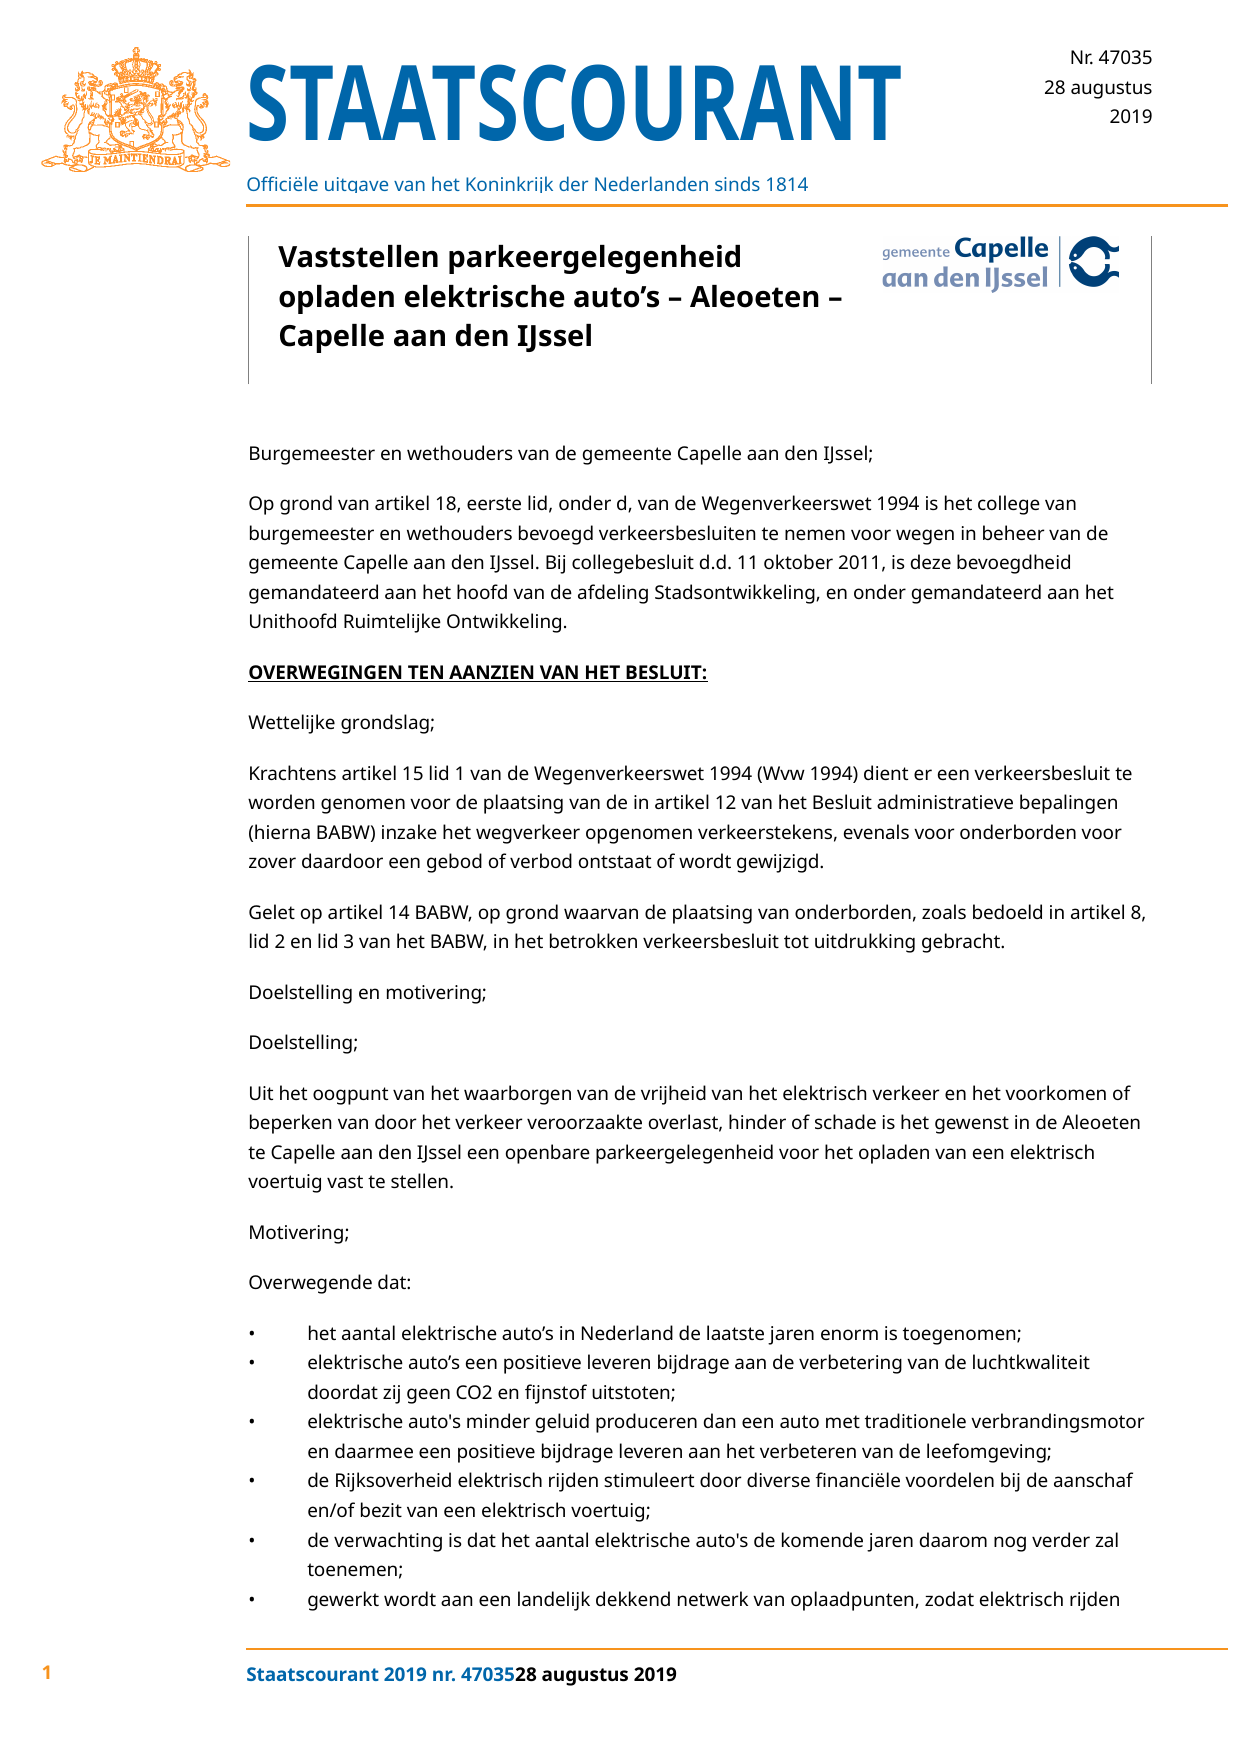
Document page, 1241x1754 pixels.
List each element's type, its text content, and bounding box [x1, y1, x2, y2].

text Doelstelling en motivering; [248, 979, 1152, 1004]
text OVERWEGINGEN TEN AANZIEN VAN HET BESLUIT: [248, 659, 1152, 684]
picture [41, 47, 231, 172]
table_header Vaststellen parkeergelegenheid opladen elektrische auto’s – Aleoeten – Capelle aan den IJssel [249, 236, 850, 384]
text Op grond van artikel 18, eerste lid, onder d, van de Wegenverkeerswet 1994 is het college van burgemeester en wethouders bevoegd verkeersbesluiten te nemen voor wegen in beheer van de gemeente Capelle aan den IJssel. Bij collegebesluit d.d. 11 oktober 2011, is deze bevoegdheid gemandateerd aan het hoofd van de afdeling Stadsontwikkeling, en onder gemandateerd aan het Unithoofd Ruimtelijke Ontwikkeling. [248, 490, 1152, 634]
text Overwegende dat: [248, 1269, 1152, 1295]
text Gelet op artikel 14 BABW, op grond waarvan de plaatsing van onderborden, zoals bedoeld in artikel 8, lid 2 en lid 3 van het BABW, in het betrokken verkeersbesluit tot uitdrukking gebracht. [248, 899, 1152, 954]
text Doelstelling; [248, 1029, 1152, 1055]
list elektrische auto’s een positieve leveren bijdrage aan de verbetering van de luchtkwaliteit doordat zij geen CO2 en fijnstof uitstoten; [248, 1349, 1152, 1404]
list elektrische auto's minder geluid produceren dan een auto met traditionele verbrandingsmotor en daarmee een positieve bijdrage leveren aan het verbeteren van de leefomgeving; [248, 1408, 1152, 1464]
list gewerkt wordt aan een landelijk dekkend netwerk van oplaadpunten, zodat elektrisch rijden [248, 1586, 1152, 1612]
text Burgemeester en wethouders van de gemeente Capelle aan den IJssel; [248, 440, 1152, 465]
list de Rijksoverheid elektrisch rijden stimuleert door diverse financiële voordelen bij de aanschaf en/of bezit van een elektrisch voertuig; [248, 1468, 1152, 1523]
picture [882, 236, 1119, 293]
text Uit het oogpunt van het waarborgen van de vrijheid van het elektrisch verkeer en het voorkomen of beperken van door het verkeer veroorzaakte overlast, hinder of schade is het gewenst in de Aleoeten te Capelle aan den IJssel een openbare parkeergelegenheid voor het opladen van een elektrisch voertuig vast te stellen. [248, 1080, 1152, 1194]
text Motivering; [248, 1219, 1152, 1244]
list de verwachting is dat het aantal elektrische auto's de komende jaren daarom nog verder zal toenemen; [248, 1527, 1152, 1582]
text Krachtens artikel 15 lid 1 van de Wegenverkeerswet 1994 (Wvw 1994) dient er een verkeersbesluit te worden genomen voor de plaatsing van de in artikel 12 van het Besluit administratieve bepalingen (hierna BABW) inzake het wegverkeer opgenomen verkeerstekens, evenals voor onderborden voor zover daardoor een gebod of verbod ontstaat of wordt gewijzigd. [248, 760, 1152, 874]
text Wettelijke grondslag; [248, 709, 1152, 735]
list het aantal elektrische auto’s in Nederland de laatste jaren enorm is toegenomen; [248, 1320, 1152, 1345]
table_header [850, 236, 1151, 384]
